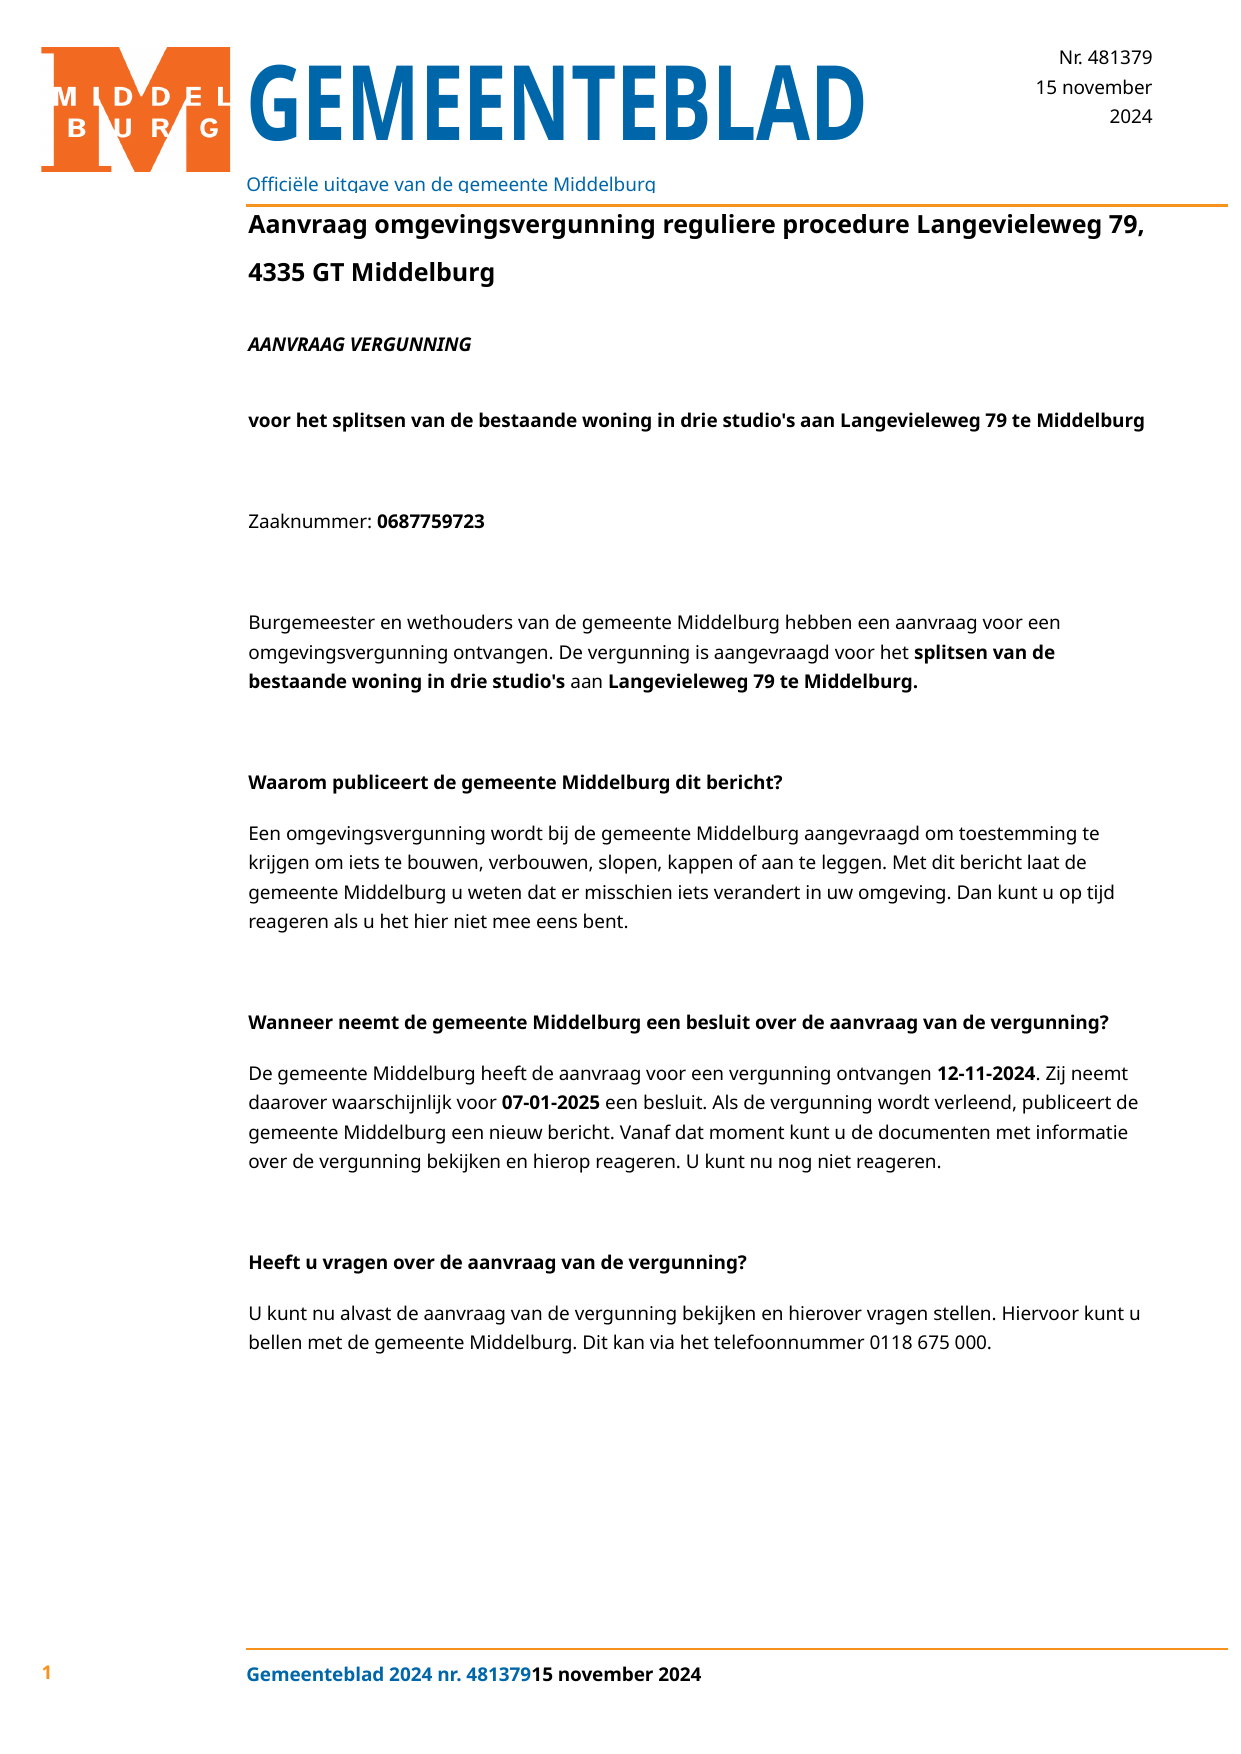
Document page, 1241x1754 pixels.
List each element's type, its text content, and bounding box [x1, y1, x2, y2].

text Een omgevingsvergunning wordt bij de gemeente Middelburg aangevraagd om toestemming te krijgen om iets te bouwen, verbouwen, slopen, kappen of aan te leggen. Met dit bericht laat de gemeente Middelburg u weten dat er misschien iets verandert in uw omgeving. Dan kunt u op tijd reageren als u het hier niet mee eens bent. [248, 820, 1152, 934]
picture [41, 47, 231, 172]
text U kunt nu alvast de aanvraag van de vergunning bekijken en hierover vragen stellen. Hiervoor kunt u bellen met de gemeente Middelburg. Dit kan via het telefoonnummer 0118 675 000. [248, 1300, 1152, 1355]
text Burgemeester en wethouders van de gemeente Middelburg hebben een aanvraag voor een omgevingsvergunning ontvangen. De vergunning is aangevraagd voor het splitsen van de bestaande woning in drie studio's aan Langevieleweg 79 te Middelburg. [248, 609, 1152, 694]
text Heeft u vragen over de aanvraag van de vergunning? [248, 1249, 1152, 1275]
text Wanneer neemt de gemeente Middelburg een besluit over de aanvraag van de vergunning? [248, 1009, 1152, 1035]
text Aanvraag omgevingsvergunning reguliere procedure Langevieleweg 79, 4335 GT Middelburg [248, 207, 1152, 288]
text AANVRAAG VERGUNNING [248, 331, 1152, 357]
text Waarom publiceert de gemeente Middelburg dit bericht? [248, 769, 1152, 795]
text Zaaknummer: 0687759723 [248, 508, 1152, 534]
text voor het splitsen van de bestaande woning in drie studio's aan Langevieleweg 79 te Middelburg [248, 408, 1152, 433]
text De gemeente Middelburg heeft de aanvraag voor een vergunning ontvangen 12-11-2024. Zij neemt daarover waarschijnlijk voor 07-01-2025 een besluit. Als de vergunning wordt verleend, publiceert de gemeente Middelburg een nieuw bericht. Vanaf dat moment kunt u de documenten met informatie over de vergunning bekijken en hierop reageren. U kunt nu nog niet reageren. [248, 1060, 1152, 1174]
